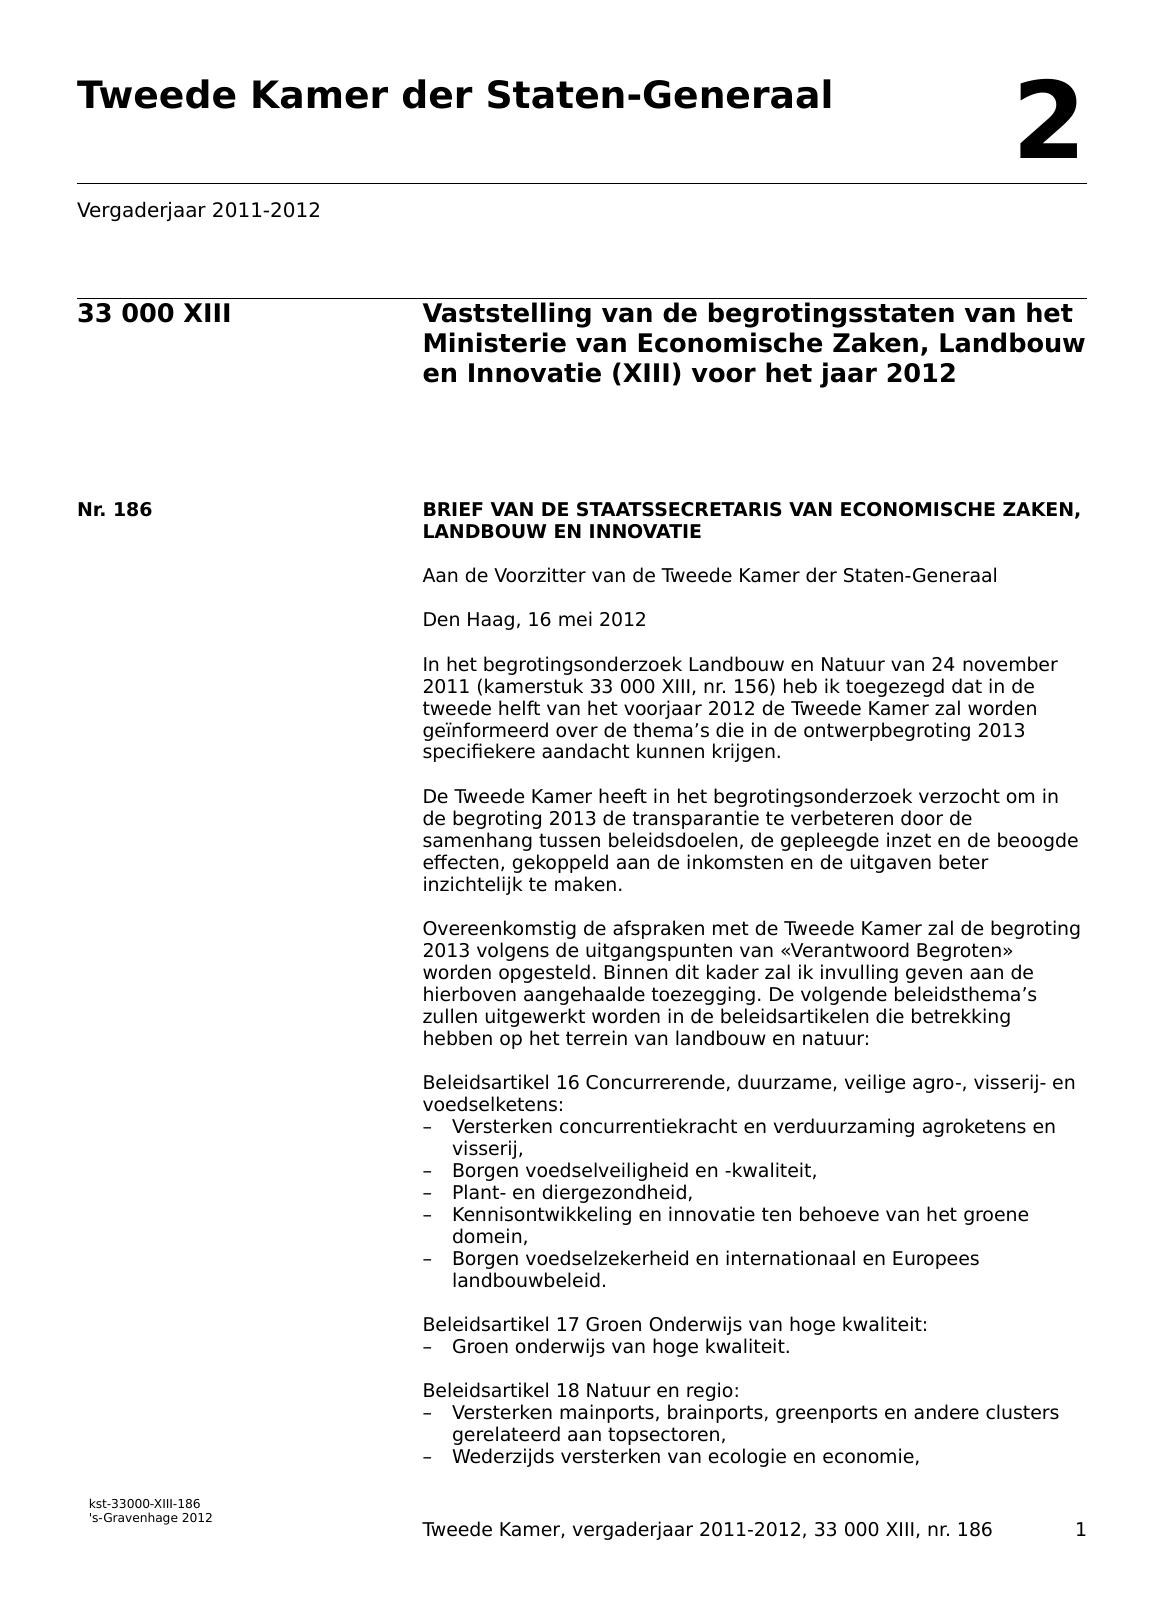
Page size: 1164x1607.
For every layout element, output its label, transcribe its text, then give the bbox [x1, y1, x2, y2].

text – Plant- en diergezondheid, [422, 1182, 1087, 1204]
text In het begrotingsonderzoek Landbouw en Natuur van 24 november 2011 (kamerstuk 33 000 XIII, nr. 156) heb ik toegezegd dat in de tweede helft van het voorjaar 2012 de Tweede Kamer zal worden geïnformeerd over de thema’s die in de ontwerpbegroting 2013 specifiekere aandacht kunnen krijgen. [422, 653, 1087, 763]
table_cell Vergaderjaar 2011-2012 [77, 184, 1087, 298]
text Beleidsartikel 17 Groen Onderwijs van hoge kwaliteit: [422, 1314, 1087, 1336]
table_header Tweede Kamer der Staten-Generaal [77, 59, 886, 183]
text – Groen onderwijs van hoge kwaliteit. [422, 1336, 1087, 1358]
table_header 2 [886, 59, 1087, 183]
text De Tweede Kamer heeft in het begrotingsonderzoek verzocht om in de begroting 2013 de transparantie te verbeteren door de samenhang tussen beleidsdoelen, de gepleegde inzet en de beoogde effecten, gekoppeld aan de inkomsten en de uitgaven beter inzichtelijk te maken. [422, 786, 1087, 896]
text Overeenkomstig de afspraken met de Tweede Kamer zal de begroting 2013 volgens de uitgangspunten van «Verantwoord Begroten» worden opgesteld. Binnen dit kader zal ik invulling geven aan de hierboven aangehaalde toezegging. De volgende beleidsthema’s zullen uitgewerkt worden in de beleidsartikelen die betrekking hebben op het terrein van landbouw en natuur: [422, 918, 1087, 1049]
text – Versterken mainports, brainports, greenports en andere clusters gerelateerd aan topsectoren, [422, 1402, 1087, 1446]
text – Borgen voedselzekerheid en internationaal en Europees landbouwbeleid. [422, 1248, 1087, 1292]
text – Kennisontwikkeling en innovatie ten behoeve van het groene domein, [422, 1204, 1087, 1248]
text – Wederzijds versterken van ecologie en economie, [422, 1446, 1087, 1468]
text kst-33000-XIII-186 [88, 1497, 323, 1511]
subtitle Nr. 186 BRIEF VAN DE STAATSSECRETARIS VAN ECONOMISCHE ZAKEN, LANDBOUW EN INNOVATIE [77, 499, 1087, 543]
text – Versterken concurrentiekracht en verduurzaming agroketens en visserij, [422, 1116, 1087, 1160]
text Den Haag, 16 mei 2012 [422, 609, 1087, 631]
text Beleidsartikel 16 Concurrerende, duurzame, veilige agro-, visserij- en voedselketens: [422, 1072, 1087, 1116]
subtitle 33 000 XIII Vaststelling van de begrotingsstaten van het Ministerie van Economische Zaken, Landbouw en Innovatie (XIII) voor het jaar 2012 [77, 299, 1087, 388]
text – Borgen voedselveiligheid en -kwaliteit, [422, 1160, 1087, 1182]
text Beleidsartikel 18 Natuur en regio: [422, 1380, 1087, 1402]
text Aan de Voorzitter van de Tweede Kamer der Staten-Generaal [422, 565, 1087, 587]
text 's-Gravenhage 2012 [88, 1511, 323, 1525]
